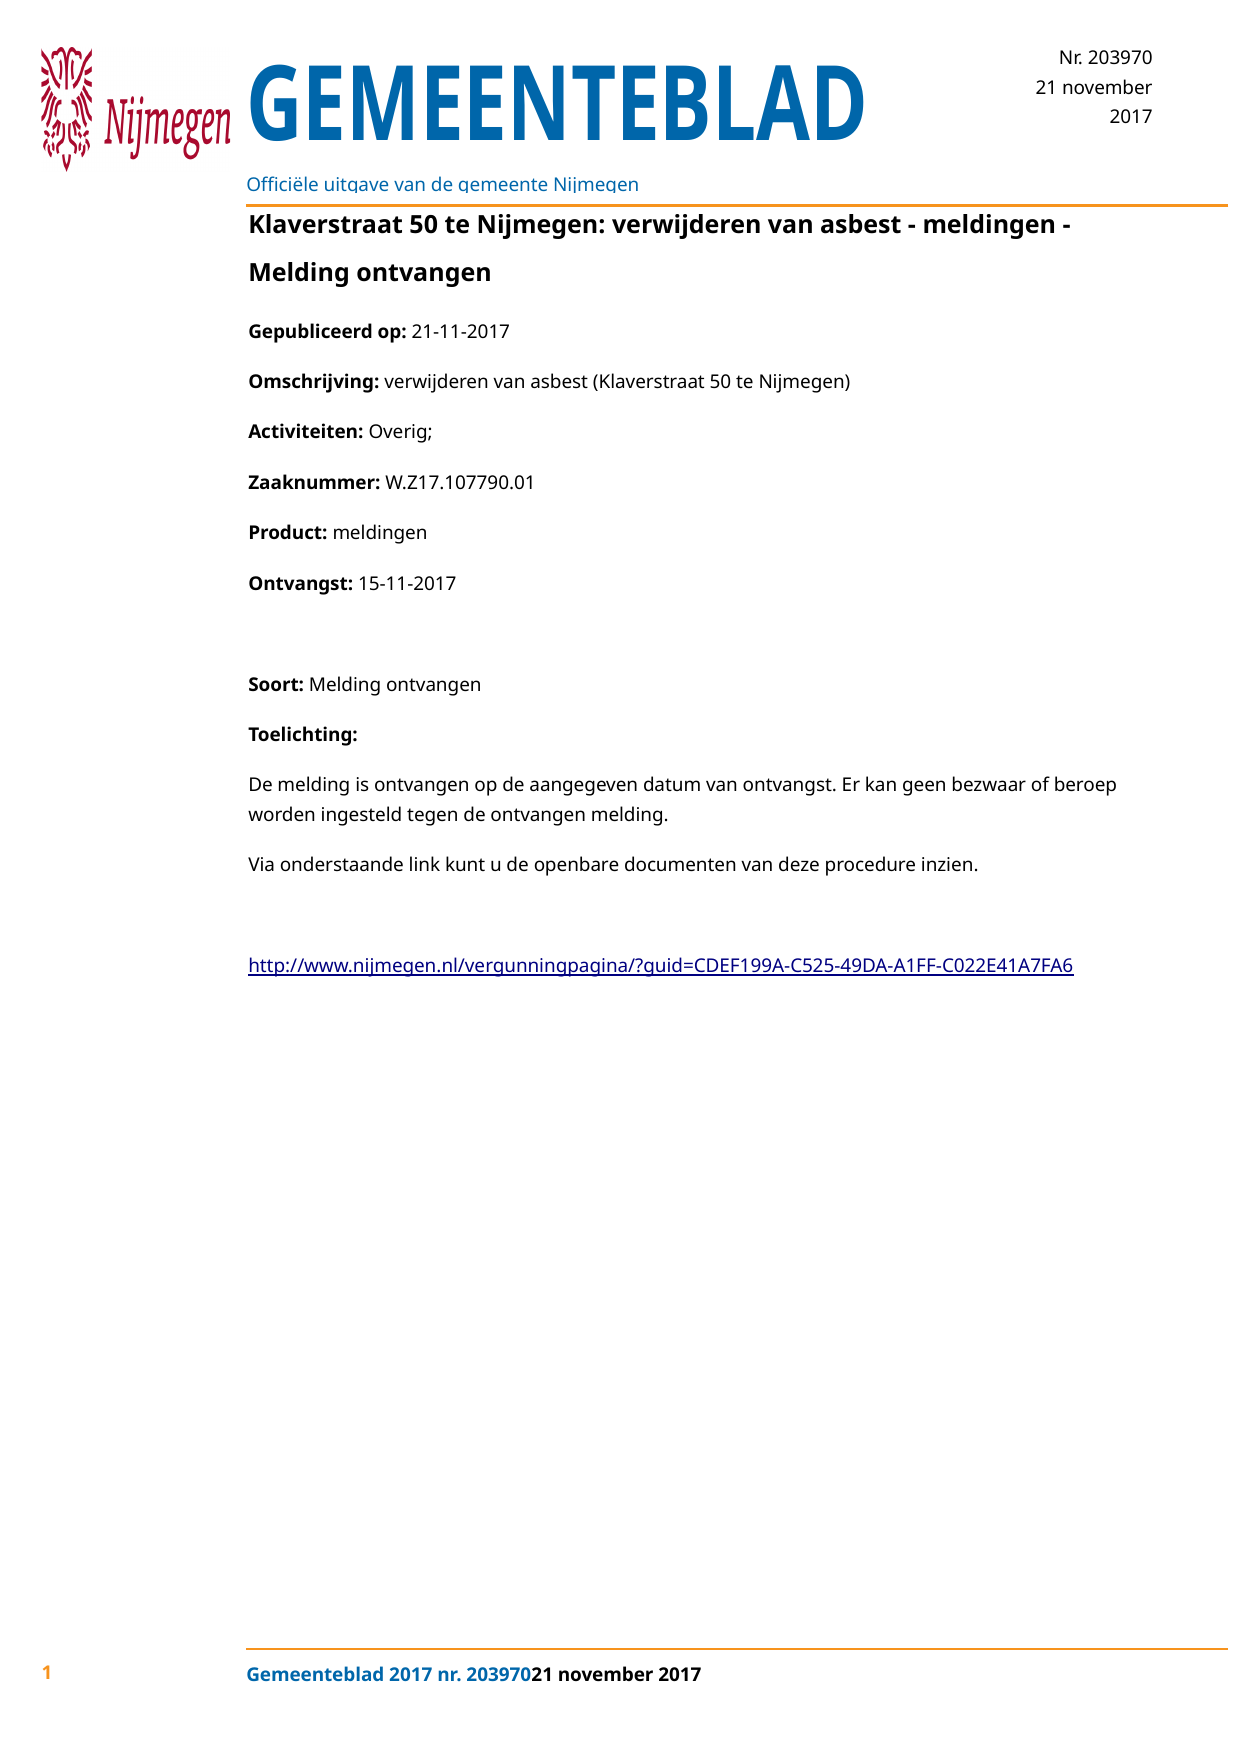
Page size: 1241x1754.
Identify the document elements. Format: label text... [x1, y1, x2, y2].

picture [41, 47, 231, 172]
text Klaverstraat 50 te Nijmegen: verwijderen van asbest - meldingen - Melding ontvangen [248, 207, 1152, 288]
text Activiteiten: Overig; [248, 419, 1152, 444]
text Soort: Melding ontvangen [248, 671, 1152, 697]
text De melding is ontvangen op de aangegeven datum van ontvangst. Er kan geen bezwaar of beroep worden ingesteld tegen de ontvangen melding. [248, 772, 1152, 827]
text Ontvangst: 15-11-2017 [248, 570, 1152, 596]
text Via onderstaande link kunt u de openbare documenten van deze procedure inzien. [248, 852, 1152, 877]
text http://www.nijmegen.nl/vergunningpagina/?guid=CDEF199A-C525-49DA-A1FF-C022E41A7FA6 [248, 952, 1152, 978]
text Toelichting: [248, 721, 1152, 747]
text Product: meldingen [248, 519, 1152, 545]
text Gepubliceerd op: 21-11-2017 [248, 318, 1152, 344]
text Omschrijving: verwijderen van asbest (Klaverstraat 50 te Nijmegen) [248, 368, 1152, 394]
text Zaaknummer: W.Z17.107790.01 [248, 469, 1152, 495]
